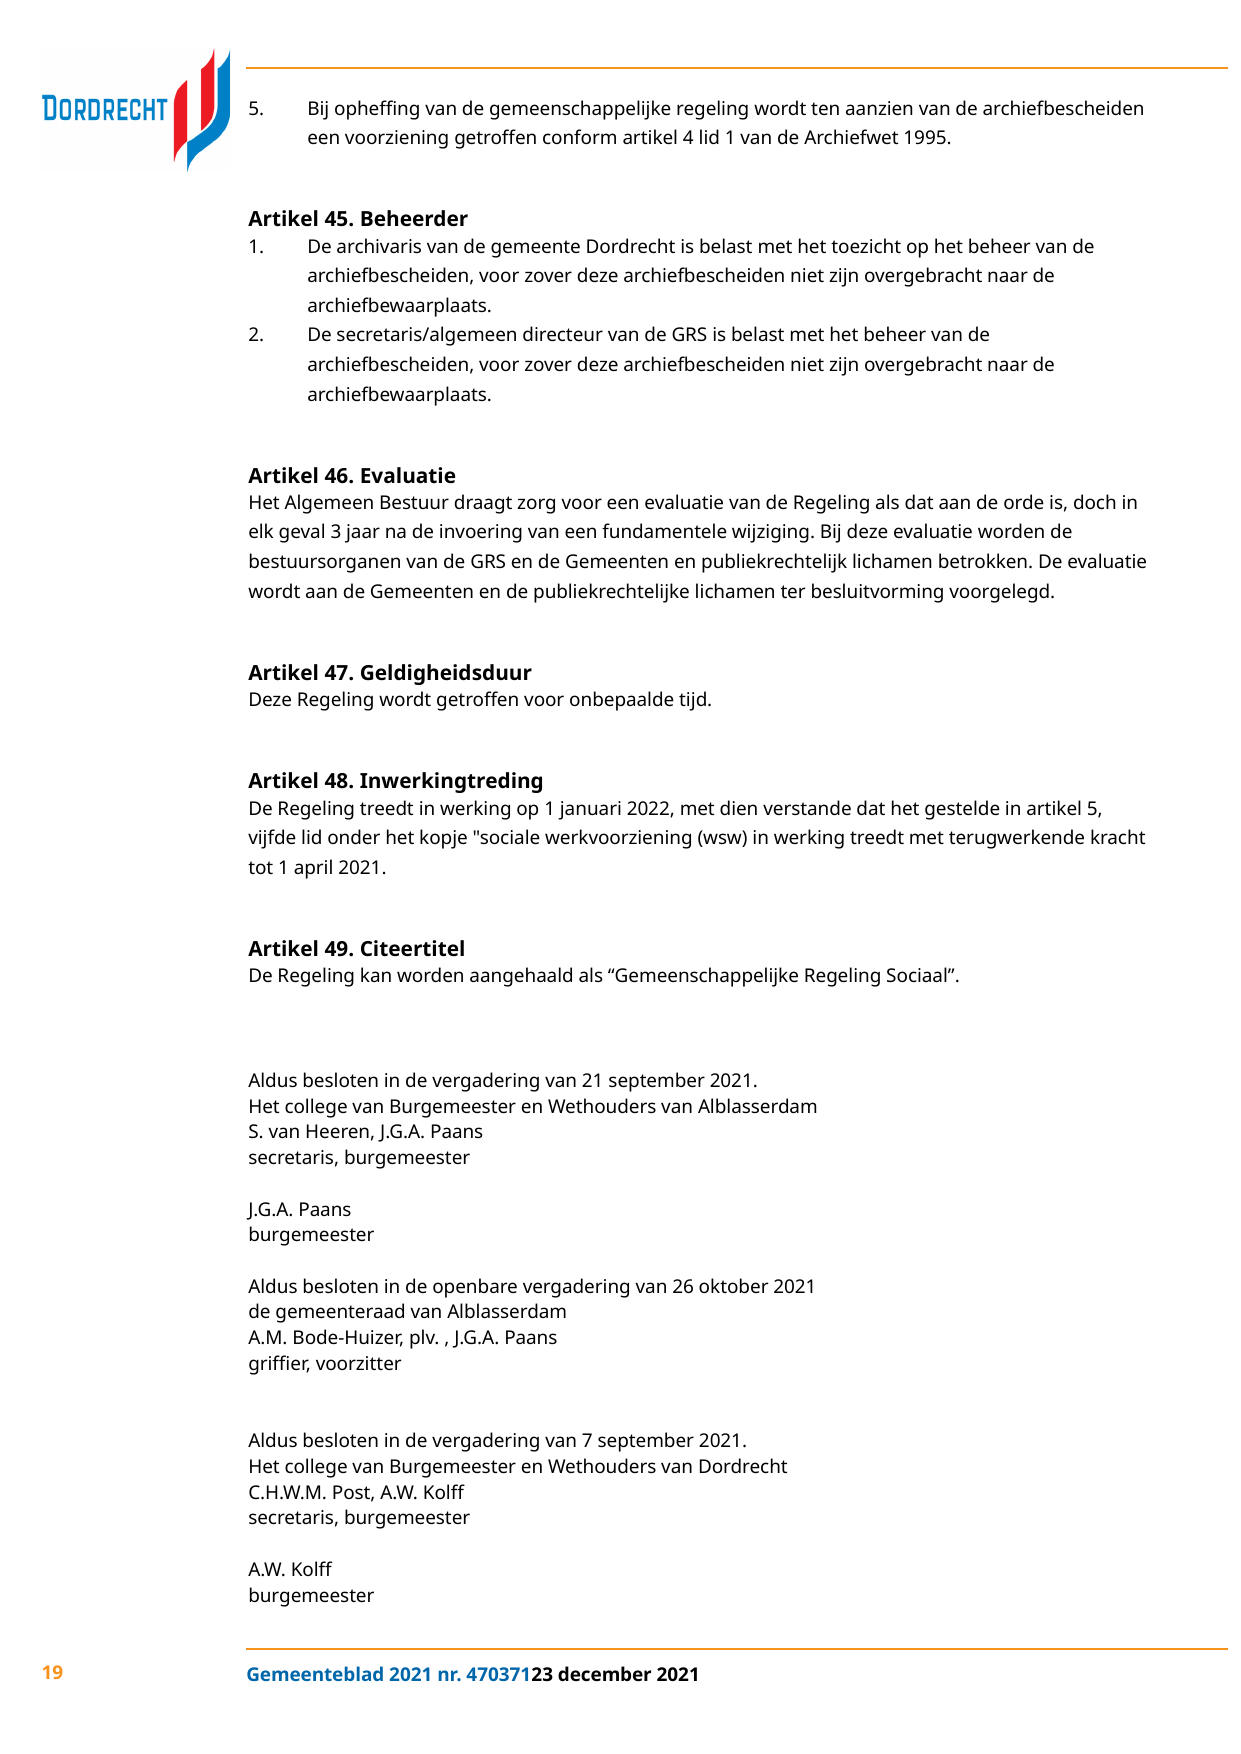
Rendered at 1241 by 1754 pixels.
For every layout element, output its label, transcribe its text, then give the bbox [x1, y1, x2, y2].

text Artikel 45. Beheerder [248, 204, 1152, 233]
text Het Algemeen Bestuur draagt zorg voor een evaluatie van de Regeling als dat aan de orde is, doch in elk geval 3 jaar na de invoering van een fundamentele wijziging. Bij deze evaluatie worden de bestuursorganen van de GRS en de Gemeenten en publiekrechtelijk lichamen betrokken. De evaluatie wordt aan de Gemeenten en de publiekrechtelijke lichamen ter besluitvorming voorgelegd. [248, 489, 1152, 604]
text secretaris, burgemeester [248, 1504, 1152, 1530]
text de gemeenteraad van Alblasserdam [248, 1299, 1152, 1324]
list Bij opheffing van de gemeenschappelijke regeling wordt ten aanzien van de archiefbescheiden een voorziening getroffen conform artikel 4 lid 1 van de Archiefwet 1995. [248, 95, 1152, 150]
text Het college van Burgemeester en Wethouders van Alblasserdam [248, 1093, 1152, 1119]
text C.H.W.M. Post, A.W. Kolff [248, 1479, 1152, 1504]
text Artikel 46. Evaluatie [248, 461, 1152, 489]
text A.M. Bode-Huizer, plv. , J.G.A. Paans [248, 1324, 1152, 1350]
text De Regeling treedt in werking op 1 januari 2022, met dien verstande dat het gestelde in artikel 5, vijfde lid onder het kopje "sociale werkvoorziening (wsw) in werking treedt met terugwerkende kracht tot 1 april 2021. [248, 795, 1152, 880]
text burgemeester [248, 1222, 1152, 1247]
text Artikel 49. Citeertitel [248, 934, 1152, 962]
text Aldus besloten in de openbare vergadering van 26 oktober 2021 [248, 1273, 1152, 1299]
text Het college van Burgemeester en Wethouders van Dordrecht [248, 1453, 1152, 1479]
text Artikel 48. Inwerkingtreding [248, 766, 1152, 795]
text Deze Regeling wordt getroffen voor onbepaalde tijd. [248, 686, 1152, 712]
text burgemeester [248, 1582, 1152, 1607]
list De archivaris van de gemeente Dordrecht is belast met het toezicht op het beheer van de archiefbescheiden, voor zover deze archiefbescheiden niet zijn overgebracht naar de archiefbewaarplaats. [248, 233, 1152, 318]
text Artikel 47. Geldigheidsduur [248, 658, 1152, 686]
text J.G.A. Paans [248, 1196, 1152, 1222]
picture [41, 47, 231, 172]
text griffier, voorzitter [248, 1350, 1152, 1376]
list De secretaris/algemeen directeur van de GRS is belast met het beheer van de archiefbescheiden, voor zover deze archiefbescheiden niet zijn overgebracht naar de archiefbewaarplaats. [248, 322, 1152, 406]
text A.W. Kolff [248, 1556, 1152, 1582]
text De Regeling kan worden aangehaald als “Gemeenschappelijke Regeling Sociaal”. [248, 962, 1152, 988]
text secretaris, burgemeester [248, 1144, 1152, 1170]
text Aldus besloten in de vergadering van 21 september 2021. [248, 1067, 1152, 1093]
text Aldus besloten in de vergadering van 7 september 2021. [248, 1427, 1152, 1453]
text S. van Heeren, J.G.A. Paans [248, 1119, 1152, 1144]
